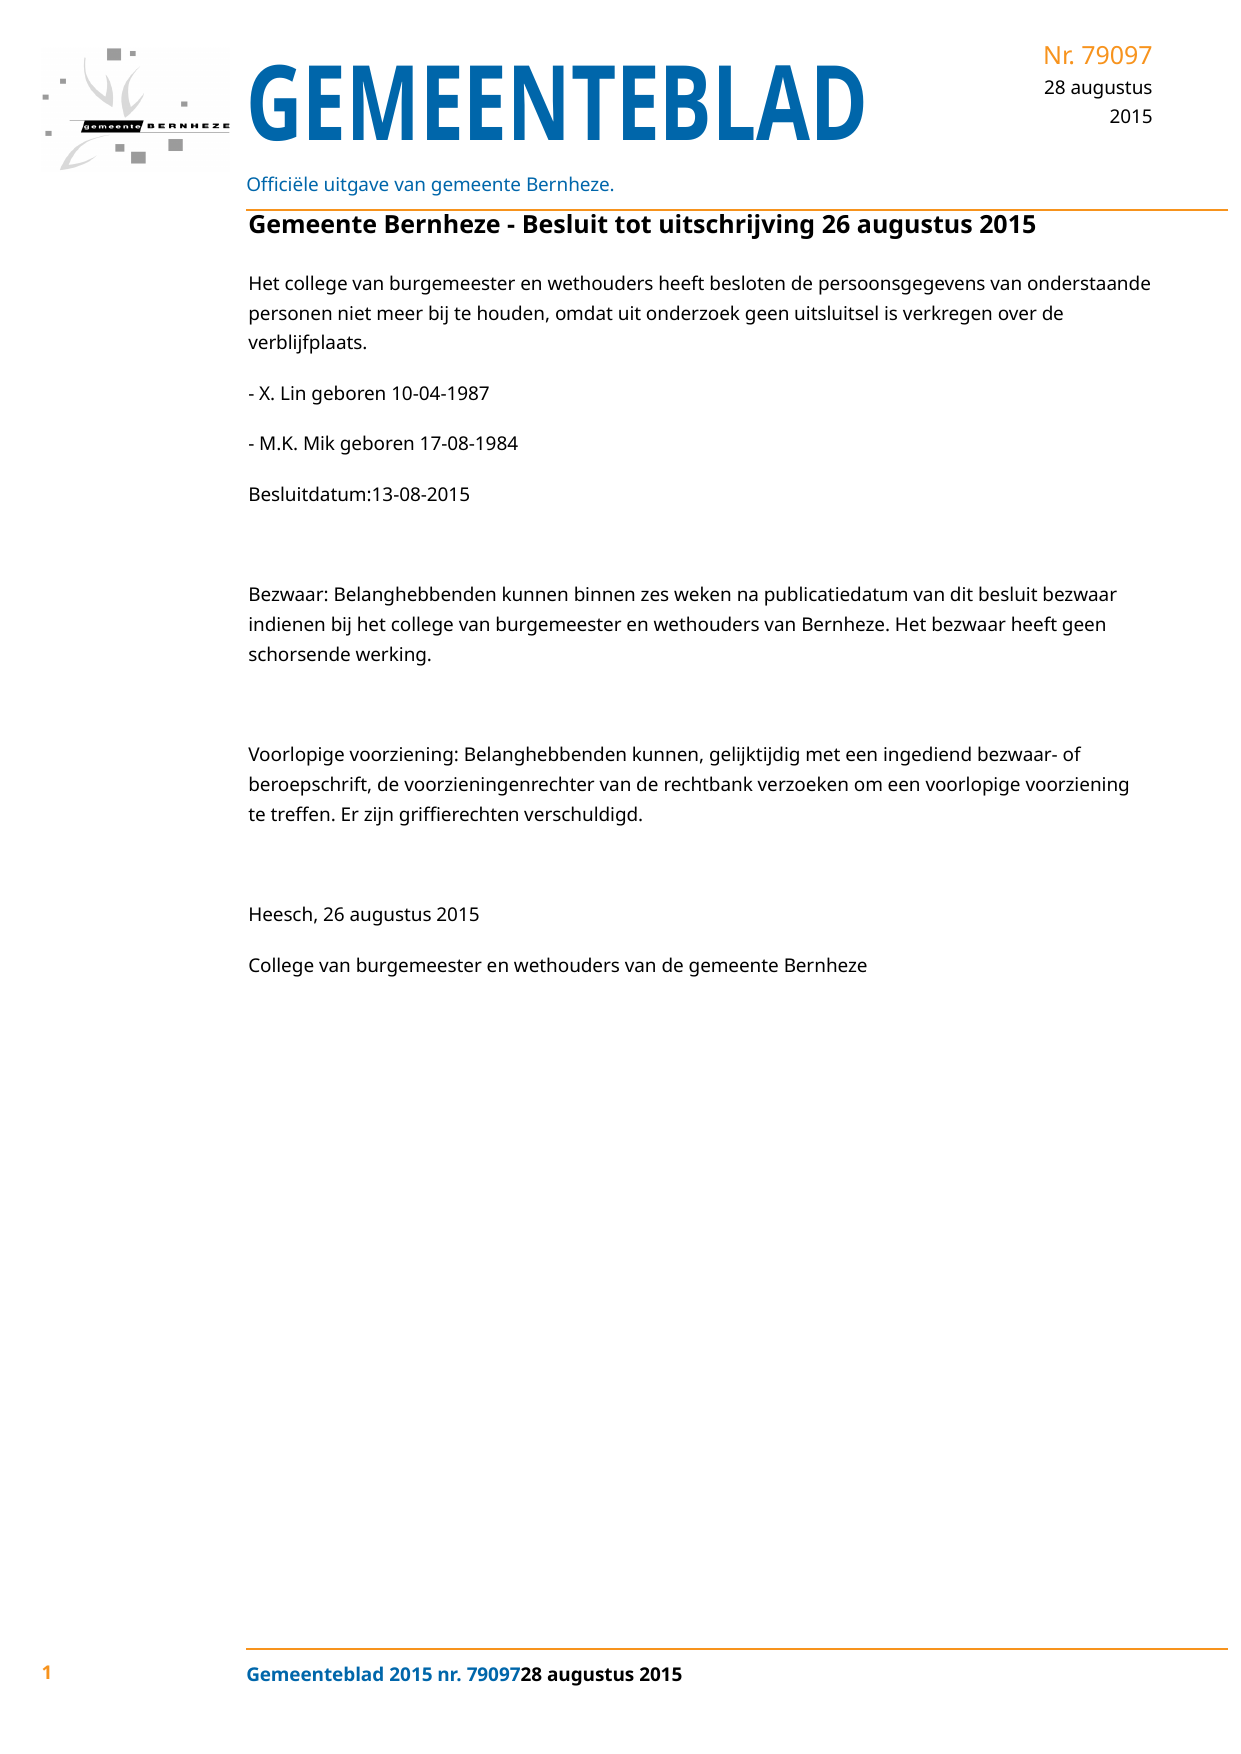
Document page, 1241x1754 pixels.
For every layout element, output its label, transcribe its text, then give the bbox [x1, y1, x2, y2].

text - X. Lin geboren 10-04-1987 [248, 380, 1152, 406]
text Gemeente Bernheze - Besluit tot uitschrijving 26 augustus 2015 [248, 211, 1152, 241]
text Besluitdatum:13-08-2015 [248, 481, 1152, 506]
picture [41, 47, 231, 172]
text Bezwaar: Belanghebbenden kunnen binnen zes weken na publicatiedatum van dit besluit bezwaar indienen bij het college van burgemeester en wethouders van Bernheze. Het bezwaar heeft geen schorsende werking. [248, 582, 1152, 666]
text College van burgemeester en wethouders van de gemeente Bernheze [248, 952, 1152, 978]
text Voorlopige voorziening: Belanghebbenden kunnen, gelijktijdig met een ingediend bezwaar- of beroepschrift, de voorzieningenrechter van de rechtbank verzoeken om een voorlopige voorziening te treffen. Er zijn griffierechten verschuldigd. [248, 742, 1152, 826]
text Het college van burgemeester en wethouders heeft besloten de persoonsgegevens van onderstaande personen niet meer bij te houden, omdat uit onderzoek geen uitsluitsel is verkregen over de verblijfplaats. [248, 270, 1152, 355]
text Heesch, 26 augustus 2015 [248, 902, 1152, 927]
text - M.K. Mik geboren 17-08-1984 [248, 430, 1152, 456]
